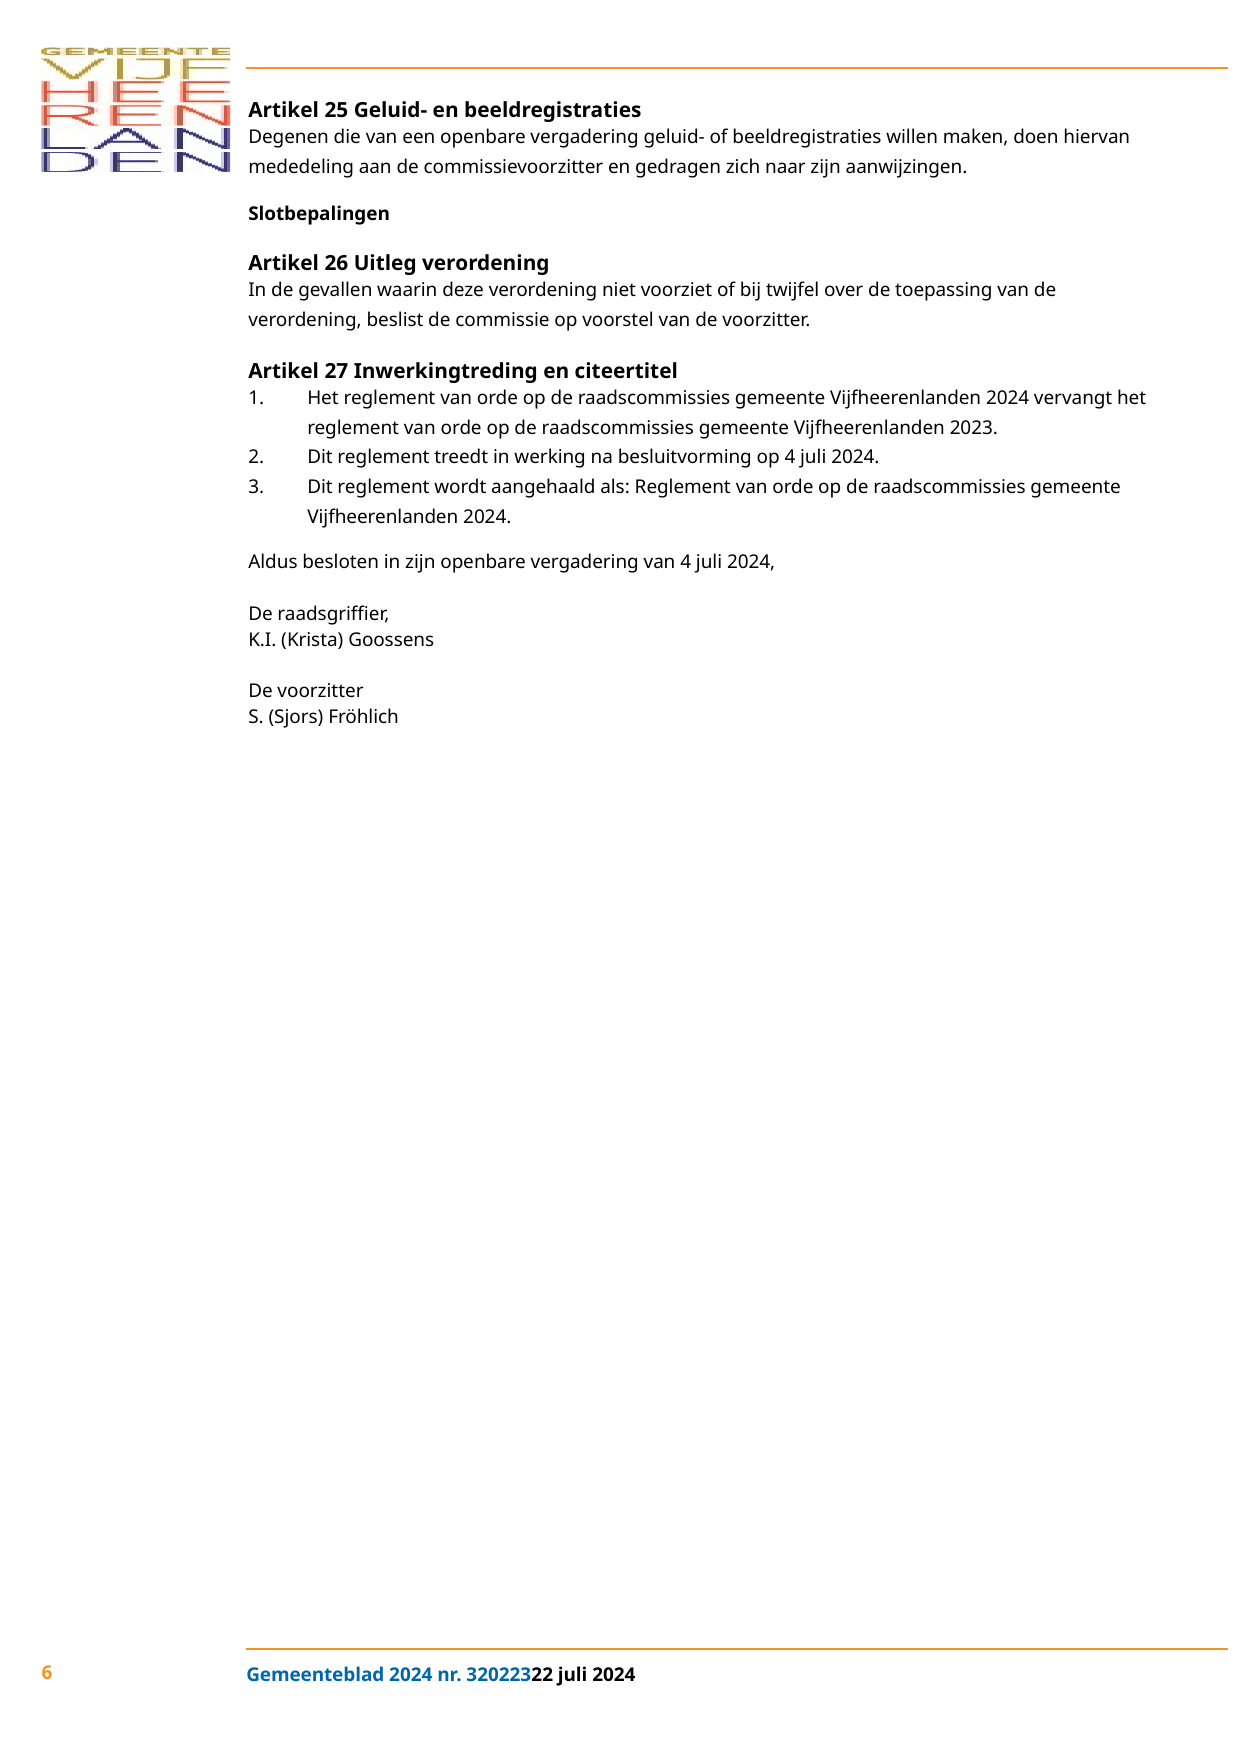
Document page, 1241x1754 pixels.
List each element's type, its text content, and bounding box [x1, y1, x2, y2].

text Degenen die van een openbare vergadering geluid- of beeldregistraties willen maken, doen hiervan mededeling aan de commissievoorzitter en gedragen zich naar zijn aanwijzingen. [248, 123, 1152, 178]
list Dit reglement treedt in werking na besluitvorming op 4 juli 2024. [248, 444, 1152, 469]
text S. (Sjors) Fröhlich [248, 703, 1152, 729]
picture [41, 47, 231, 172]
text De raadsgriffier, [248, 600, 1152, 626]
text Artikel 26 Uitleg verordening [248, 248, 1152, 276]
text K.I. (Krista) Goossens [248, 626, 1152, 651]
list Het reglement van orde op de raadscommissies gemeente Vijfheerenlanden 2024 vervangt het reglement van orde op de raadscommissies gemeente Vijfheerenlanden 2023. [248, 384, 1152, 440]
text De voorzitter [248, 677, 1152, 703]
text Artikel 27 Inwerkingtreding en citeertitel [248, 356, 1152, 384]
list Dit reglement wordt aangehaald als: Reglement van orde op de raadscommissies gemeente Vijfheerenlanden 2024. [248, 473, 1152, 529]
text Slotbepalingen [248, 198, 1152, 227]
text Artikel 25 Geluid- en beeldregistraties [248, 95, 1152, 123]
text Aldus besloten in zijn openbare vergadering van 4 juli 2024, [248, 548, 1152, 574]
text In de gevallen waarin deze verordening niet voorziet of bij twijfel over de toepassing van de verordening, beslist de commissie op voorstel van de voorzitter. [248, 276, 1152, 331]
